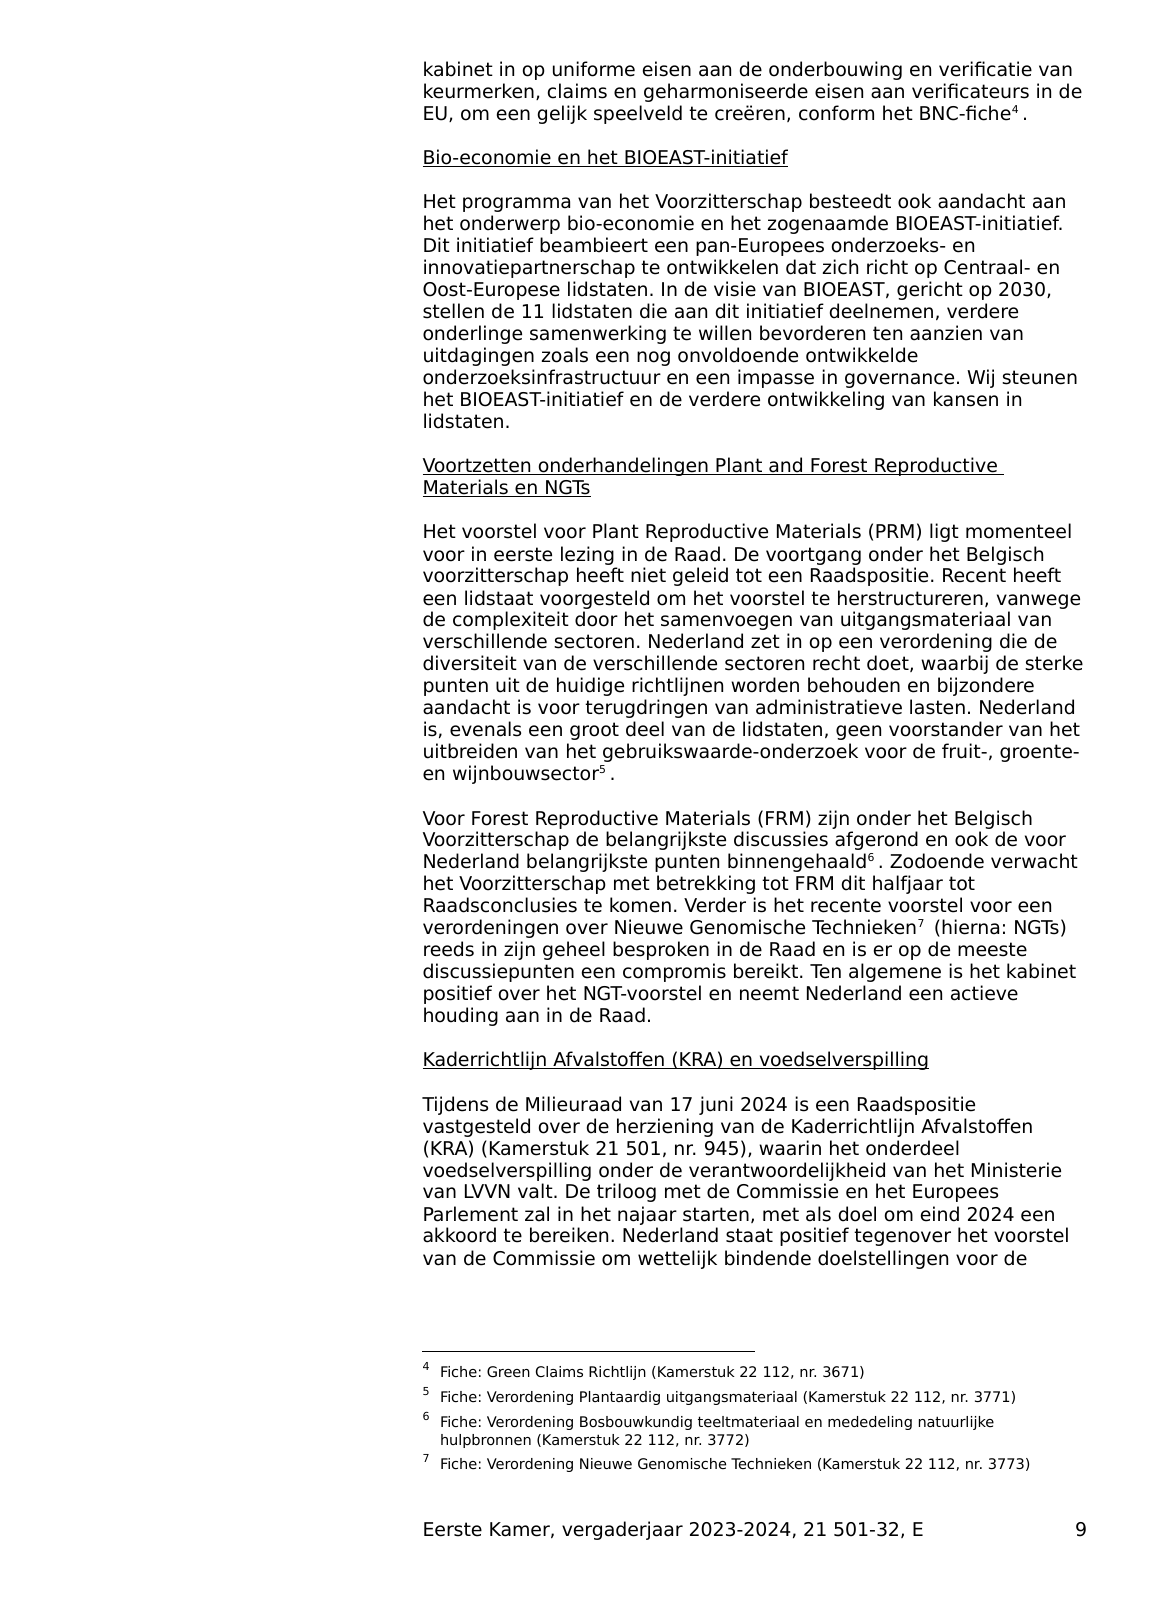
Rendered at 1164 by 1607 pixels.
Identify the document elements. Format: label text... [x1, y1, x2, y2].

text Voor Forest Reproductive Materials (FRM) zijn onder het Belgisch Voorzitterschap de belangrijkste discussies afgerond en ook de voor Nederland belangrijkste punten binnengehaald. Zodoende verwacht het Voorzitterschap met betrekking tot FRM dit halfjaar tot Raadsconclusies te komen. Verder is het recente voorstel voor een verordeningen over Nieuwe Genomische Technieken (hierna: NGTs) reeds in zijn geheel besproken in de Raad en is er op de meeste discussiepunten een compromis bereikt. Ten algemene is het kabinet positief over het NGT-voorstel en neemt Nederland een actieve houding aan in de Raad. [422, 807, 1087, 1027]
text kabinet in op uniforme eisen aan de onderbouwing en verificatie van keurmerken, claims en geharmoniseerde eisen aan verificateurs in de EU, om een gelijk speelveld te creëren, conform het BNC-fiche. [422, 59, 1087, 125]
text Fiche: Green Claims Richtlijn (Kamerstuk 22 112, nr. 3671) [422, 1360, 1087, 1382]
subtitle Kaderrichtlijn Afvalstoffen (KRA) en voedselverspilling [422, 1049, 1087, 1071]
text Het voorstel voor Plant Reproductive Materials (PRM) ligt momenteel voor in eerste lezing in de Raad. De voortgang onder het Belgisch voorzitterschap heeft niet geleid tot een Raadspositie. Recent heeft een lidstaat voorgesteld om het voorstel te herstructureren, vanwege de complexiteit door het samenvoegen van uitgangsmateriaal van verschillende sectoren. Nederland zet in op een verordening die de diversiteit van de verschillende sectoren recht doet, waarbij de sterke punten uit de huidige richtlijnen worden behouden en bijzondere aandacht is voor terugdringen van administratieve lasten. Nederland is, evenals een groot deel van de lidstaten, geen voorstander van het uitbreiden van het gebruikswaarde-onderzoek voor de fruit-, groente- en wijnbouwsector. [422, 521, 1087, 785]
text Het programma van het Voorzitterschap besteedt ook aandacht aan het onderwerp bio-economie en het zogenaamde BIOEAST-initiatief. Dit initiatief beambieert een pan-Europees onderzoeks- en innovatiepartnerschap te ontwikkelen dat zich richt op Centraal- en Oost-Europese lidstaten. In de visie van BIOEAST, gericht op 2030, stellen de 11 lidstaten die aan dit initiatief deelnemen, verdere onderlinge samenwerking te willen bevorderen ten aanzien van uitdagingen zoals een nog onvoldoende ontwikkelde onderzoeksinfrastructuur en een impasse in governance. Wij steunen het BIOEAST-initiatief en de verdere ontwikkeling van kansen in lidstaten. [422, 191, 1087, 433]
text Fiche: Verordening Bosbouwkundig teeltmateriaal en mededeling natuurlijke hulpbronnen (Kamerstuk 22 112, nr. 3772) [422, 1410, 1087, 1449]
text Tijdens de Milieuraad van 17 juni 2024 is een Raadspositie vastgesteld over de herziening van de Kaderrichtlijn Afvalstoffen (KRA) (Kamerstuk 21 501, nr. 945), waarin het onderdeel voedselverspilling onder de verantwoordelijkheid van het Ministerie van LVVN valt. De triloog met de Commissie en het Europees Parlement zal in het najaar starten, met als doel om eind 2024 een akkoord te bereiken. Nederland staat positief tegenover het voorstel van de Commissie om wettelijk bindende doelstellingen voor de [422, 1093, 1087, 1269]
text Fiche: Verordening Plantaardig uitgangsmateriaal (Kamerstuk 22 112, nr. 3771) [422, 1385, 1087, 1407]
subtitle Bio-economie en het BIOEAST-initiatief [422, 147, 1087, 169]
subtitle Voortzetten onderhandelingen Plant and Forest Reproductive Materials en NGTs [422, 455, 1087, 499]
text Fiche: Verordening Nieuwe Genomische Technieken (Kamerstuk 22 112, nr. 3773) [422, 1452, 1087, 1474]
